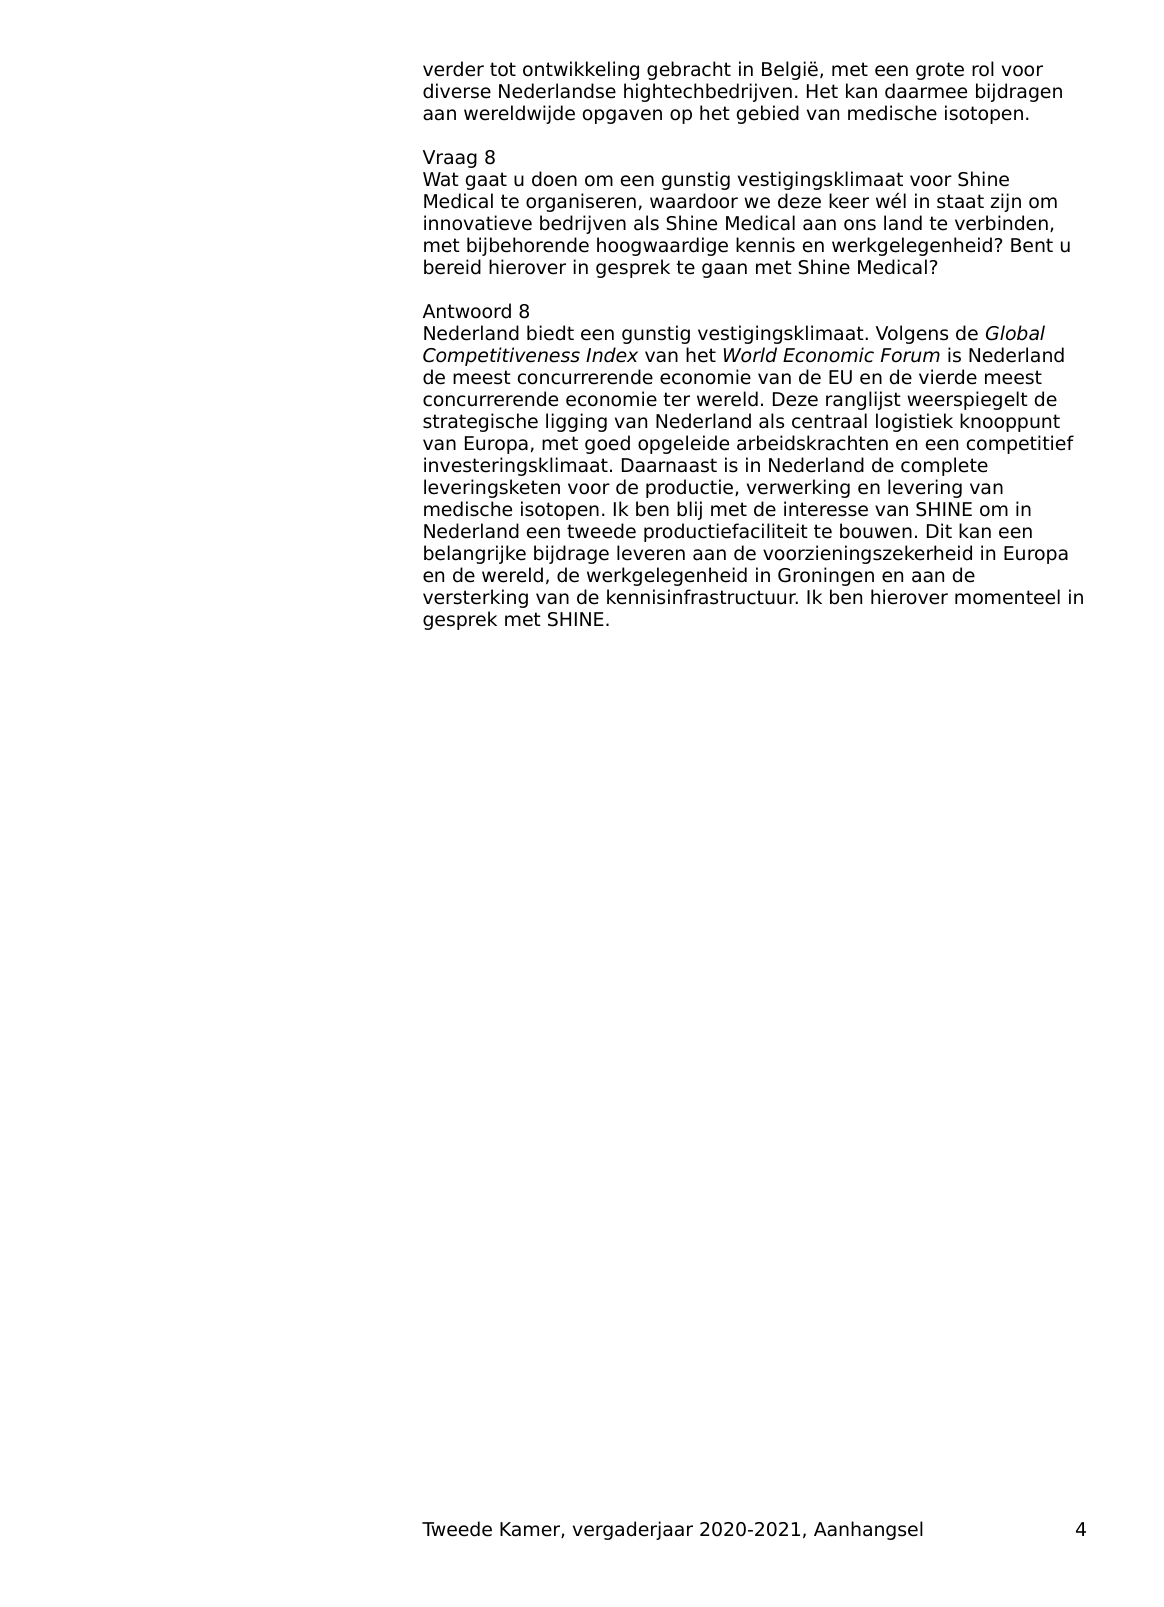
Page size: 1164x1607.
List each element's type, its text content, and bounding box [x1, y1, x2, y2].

text Antwoord 8 [422, 301, 1087, 323]
text Vraag 8 [422, 147, 1087, 169]
text Wat gaat u doen om een gunstig vestigingsklimaat voor Shine Medical te organiseren, waardoor we deze keer wél in staat zijn om innovatieve bedrijven als Shine Medical aan ons land te verbinden, met bijbehorende hoogwaardige kennis en werkgelegenheid? Bent u bereid hierover in gesprek te gaan met Shine Medical? [422, 169, 1087, 279]
text Nederland biedt een gunstig vestigingsklimaat. Volgens de Global Competitiveness Index van het World Economic Forum is Nederland de meest concurrerende economie van de EU en de vierde meest concurrerende economie ter wereld. Deze ranglijst weerspiegelt de strategische ligging van Nederland als centraal logistiek knooppunt van Europa, met goed opgeleide arbeidskrachten en een competitief investeringsklimaat. Daarnaast is in Nederland de complete leveringsketen voor de productie, verwerking en levering van medische isotopen. Ik ben blij met de interesse van SHINE om in Nederland een tweede productiefaciliteit te bouwen. Dit kan een belangrijke bijdrage leveren aan de voorzieningszekerheid in Europa en de wereld, de werkgelegenheid in Groningen en aan de versterking van de kennisinfrastructuur. Ik ben hierover momenteel in gesprek met SHINE. [422, 323, 1087, 631]
text verder tot ontwikkeling gebracht in België, met een grote rol voor diverse Nederlandse hightechbedrijven. Het kan daarmee bijdragen aan wereldwijde opgaven op het gebied van medische isotopen. [422, 59, 1087, 125]
